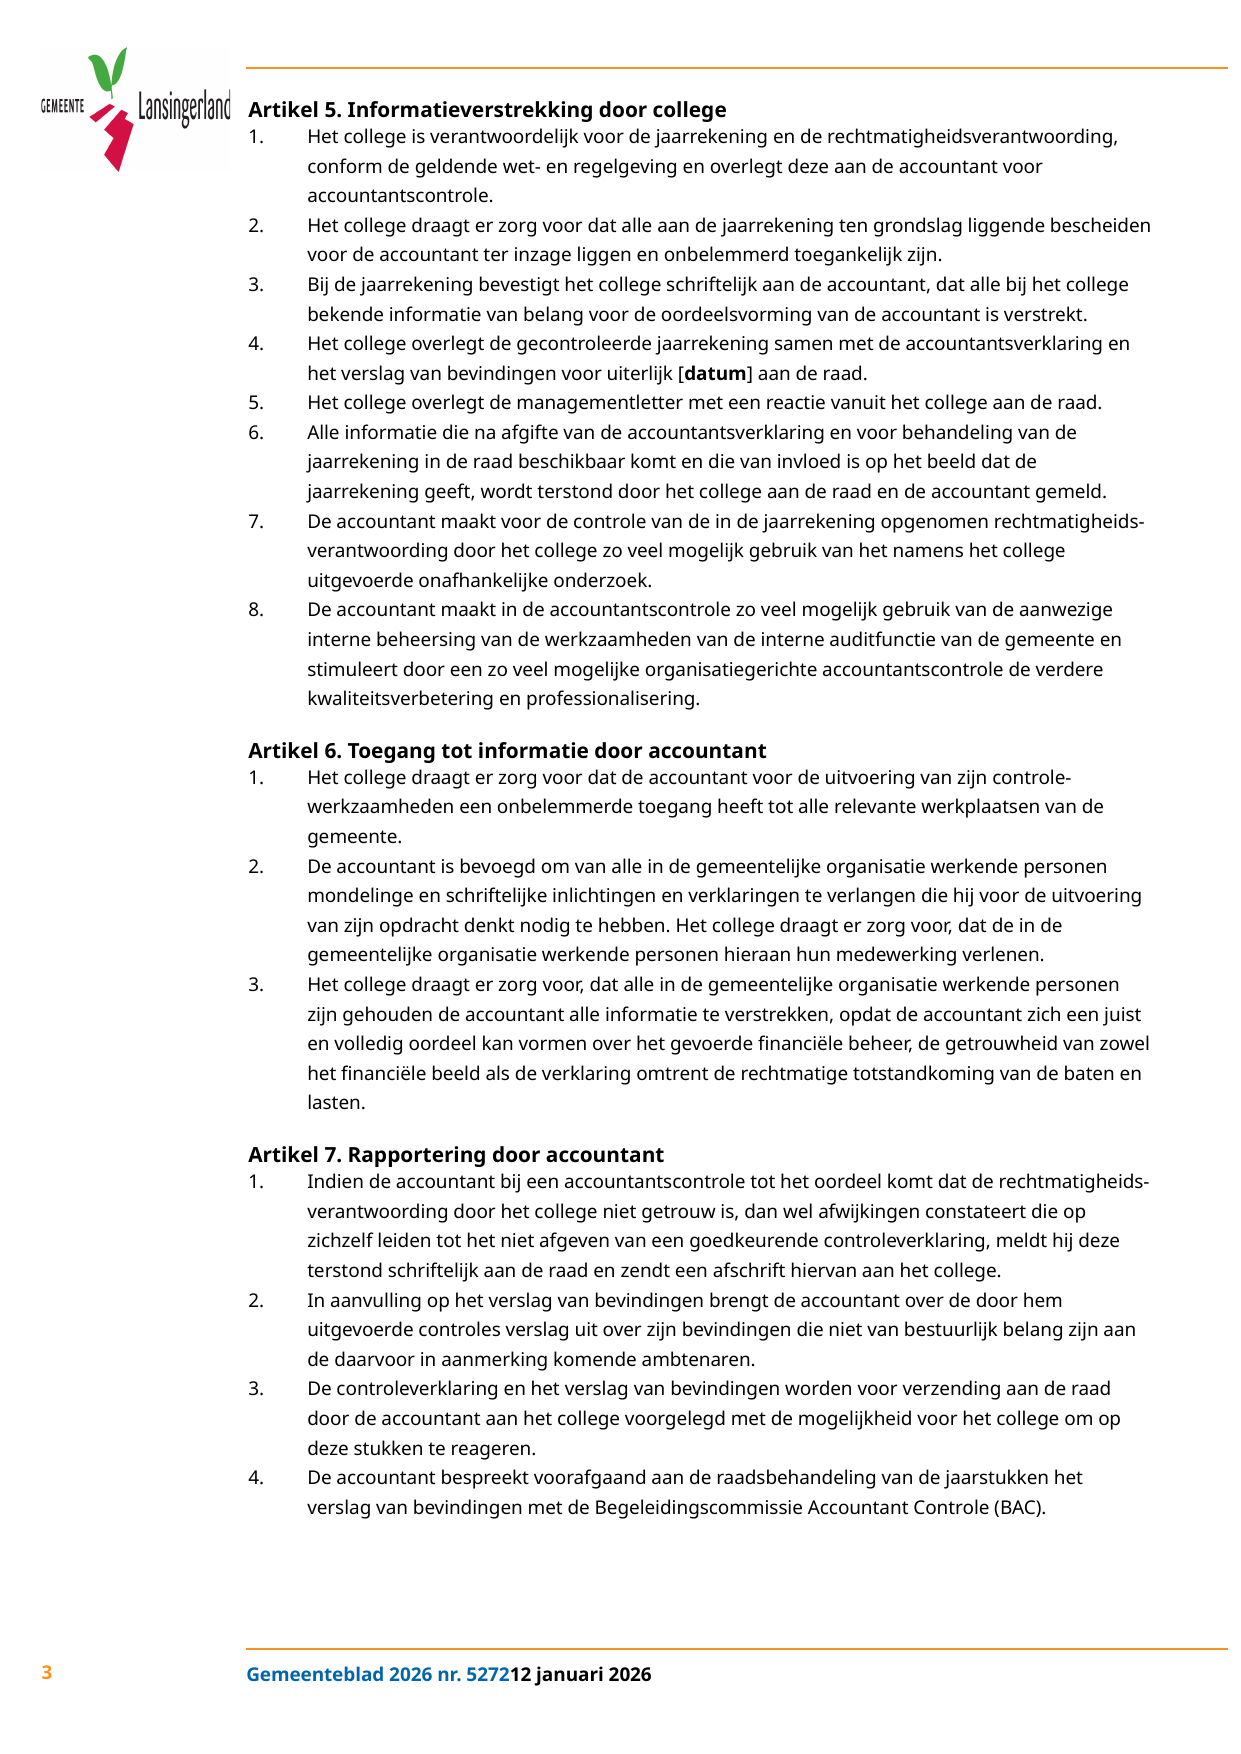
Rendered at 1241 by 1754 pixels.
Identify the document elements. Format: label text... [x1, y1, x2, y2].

list Alle informatie die na afgifte van de accountantsverklaring en voor behandeling van de jaarrekening in de raad beschikbaar komt en die van invloed is op het beeld dat de jaarrekening geeft, wordt terstond door het college aan de raad en de accountant gemeld. [248, 419, 1152, 504]
list De accountant bespreekt voorafgaand aan de raadsbehandeling van de jaarstukken het verslag van bevindingen met de Begeleidingscommissie Accountant Controle (BAC). [248, 1464, 1152, 1519]
picture [41, 47, 231, 172]
list De controleverklaring en het verslag van bevindingen worden voor verzending aan de raad door de accountant aan het college voorgelegd met de mogelijkheid voor het college om op deze stukken te reageren. [248, 1376, 1152, 1460]
list De accountant maakt voor de controle van de in de jaarrekening opgenomen rechtmatigheids-verantwoording door het college zo veel mogelijk gebruik van het namens het college uitgevoerde onafhankelijke onderzoek. [248, 508, 1152, 593]
list Het college overlegt de managementletter met een reactie vanuit het college aan de raad. [248, 389, 1152, 415]
list De accountant is bevoegd om van alle in de gemeentelijke organisatie werkende personen mondelinge en schriftelijke inlichtingen en verklaringen te verlangen die hij voor de uitvoering van zijn opdracht denkt nodig te hebben. Het college draagt er zorg voor, dat de in de gemeentelijke organisatie werkende personen hieraan hun medewerking verlenen. [248, 853, 1152, 967]
list Het college overlegt de gecontroleerde jaarrekening samen met de accountantsverklaring en het verslag van bevindingen voor uiterlijk [datum] aan de raad. [248, 330, 1152, 386]
text Artikel 7. Rapportering door accountant [248, 1140, 1152, 1168]
list Bij de jaarrekening bevestigt het college schriftelijk aan de accountant, dat alle bij het college bekende informatie van belang voor de oordeelsvorming van de accountant is verstrekt. [248, 271, 1152, 326]
text Artikel 5. Informatieverstrekking door college [248, 95, 1152, 123]
list Indien de accountant bij een accountantscontrole tot het oordeel komt dat de rechtmatigheids-verantwoording door het college niet getrouw is, dan wel afwijkingen constateert die op zichzelf leiden tot het niet afgeven van een goedkeurende controleverklaring, meldt hij deze terstond schriftelijk aan de raad en zendt een afschrift hiervan aan het college. [248, 1168, 1152, 1283]
list De accountant maakt in de accountantscontrole zo veel mogelijk gebruik van de aanwezige interne beheersing van de werkzaamheden van de interne auditfunctie van de gemeente en stimuleert door een zo veel mogelijke organisatiegerichte accountantscontrole de verdere kwaliteitsverbetering en professionalisering. [248, 597, 1152, 711]
list In aanvulling op het verslag van bevindingen brengt de accountant over de door hem uitgevoerde controles verslag uit over zijn bevindingen die niet van bestuurlijk belang zijn aan de daarvoor in aanmerking komende ambtenaren. [248, 1287, 1152, 1372]
list Het college draagt er zorg voor dat alle aan de jaarrekening ten grondslag liggende bescheiden voor de accountant ter inzage liggen en onbelemmerd toegankelijk zijn. [248, 212, 1152, 267]
list Het college draagt er zorg voor, dat alle in de gemeentelijke organisatie werkende personen zijn gehouden de accountant alle informatie te verstrekken, opdat de accountant zich een juist en volledig oordeel kan vormen over het gevoerde financiële beheer, de getrouwheid van zowel het financiële beeld als de verklaring omtrent de rechtmatige totstandkoming van de baten en lasten. [248, 971, 1152, 1115]
text Artikel 6. Toegang tot informatie door accountant [248, 736, 1152, 764]
list Het college draagt er zorg voor dat de accountant voor de uitvoering van zijn controle-werkzaamheden een onbelemmerde toegang heeft tot alle relevante werkplaatsen van de gemeente. [248, 764, 1152, 849]
list Het college is verantwoordelijk voor de jaarrekening en de rechtmatigheidsverantwoording, conform de geldende wet- en regelgeving en overlegt deze aan de accountant voor accountantscontrole. [248, 123, 1152, 208]
